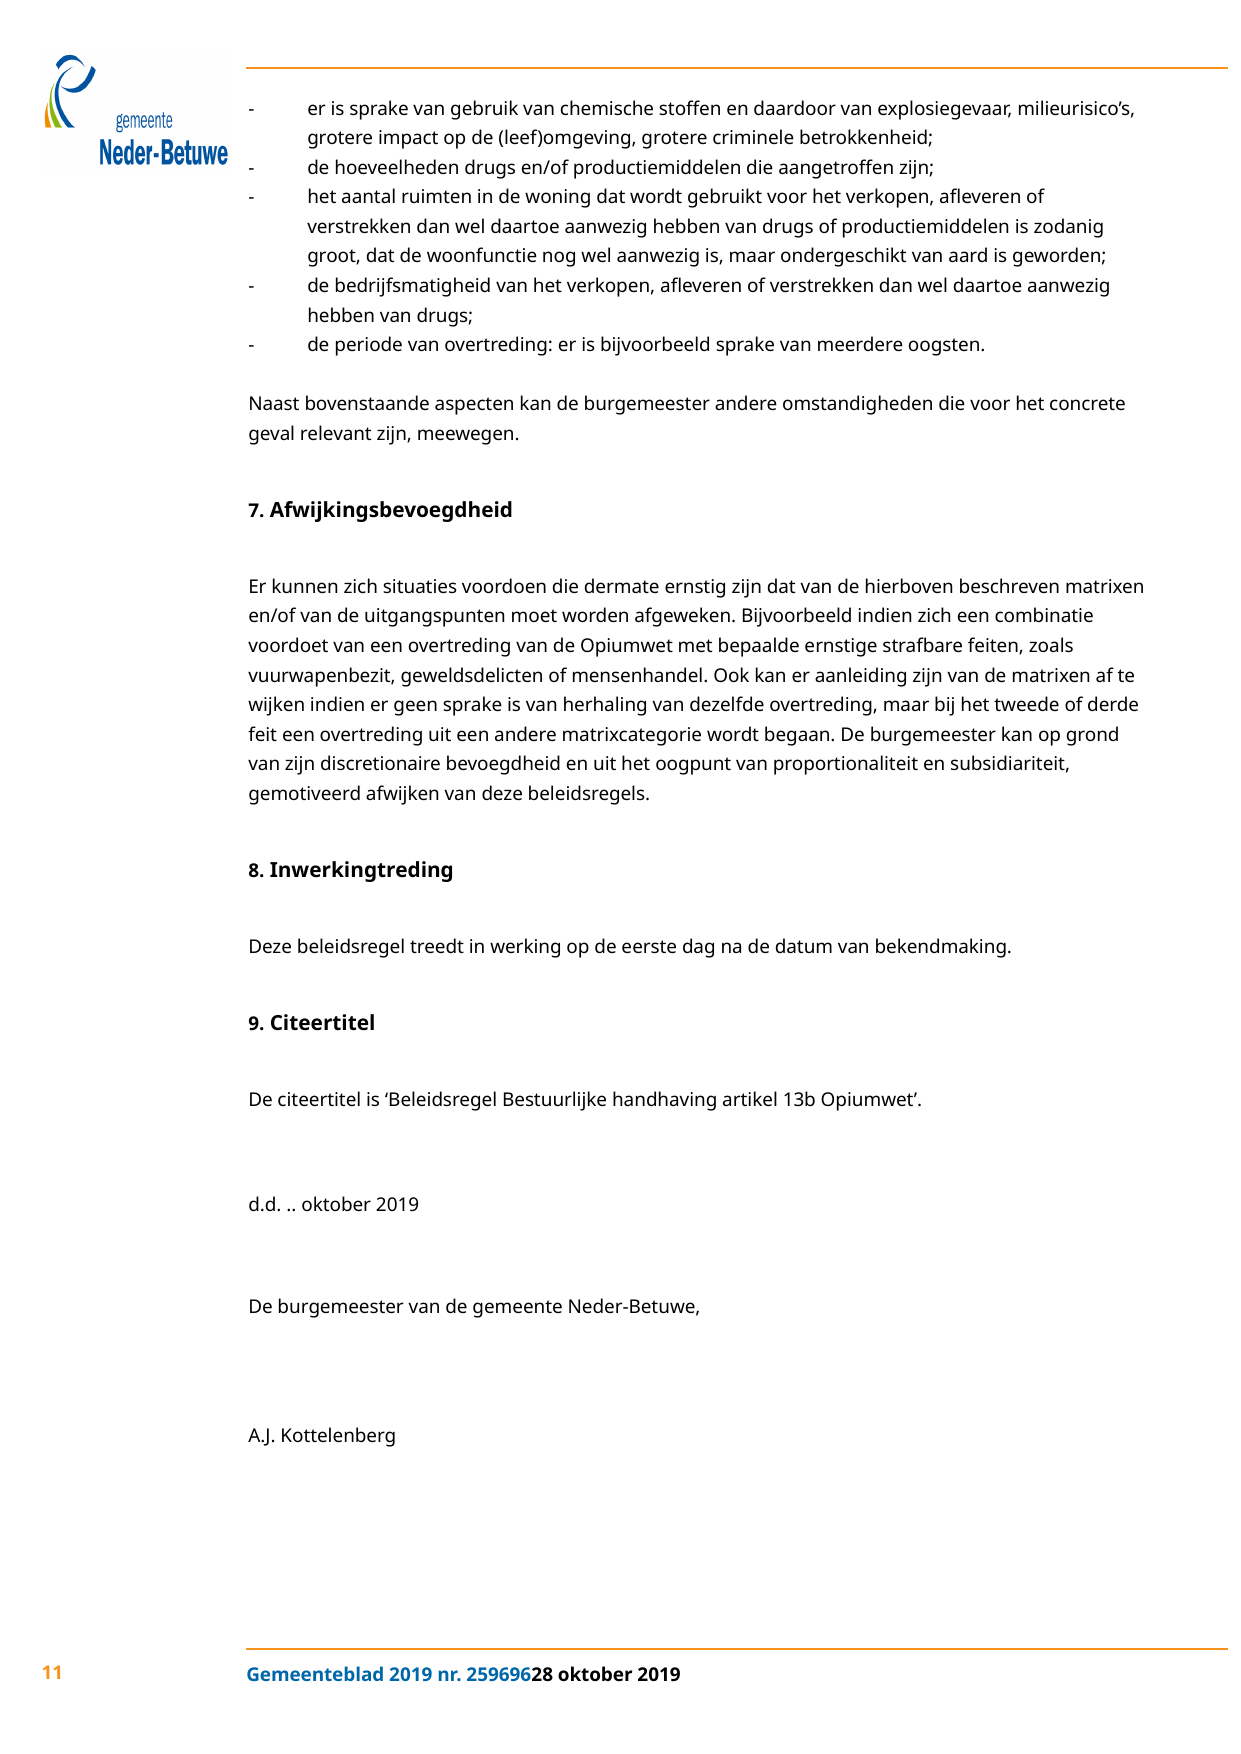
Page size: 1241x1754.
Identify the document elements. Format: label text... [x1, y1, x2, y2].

text 8. Inwerkingtreding [248, 855, 1152, 884]
text Er kunnen zich situaties voordoen die dermate ernstig zijn dat van de hierboven beschreven matrixen en/of van de uitgangspunten moet worden afgeweken. Bijvoorbeeld indien zich een combinatie voordoet van een overtreding van de Opiumwet met bepaalde ernstige strafbare feiten, zoals vuurwapenbezit, geweldsdelicten of mensenhandel. Ook kan er aanleiding zijn van de matrixen af te wijken indien er geen sprake is van herhaling van dezelfde overtreding, maar bij het tweede of derde feit een overtreding uit een andere matrixcategorie wordt begaan. De burgemeester kan op grond van zijn discretionaire bevoegdheid en uit het oogpunt van proportionaliteit en subsidiariteit, gemotiveerd afwijken van deze beleidsregels. [248, 573, 1152, 806]
picture [41, 47, 231, 172]
text d.d. .. oktober 2019 [248, 1191, 1152, 1217]
text De burgemeester van de gemeente Neder-Betuwe, [248, 1294, 1152, 1319]
text De citeertitel is ‘Beleidsregel Bestuurlijke handhaving artikel 13b Opiumwet’. [248, 1086, 1152, 1112]
list het aantal ruimten in de woning dat wordt gebruikt voor het verkopen, afleveren of verstrekken dan wel daartoe aanwezig hebben van drugs of productiemiddelen is zodanig groot, dat de woonfunctie nog wel aanwezig is, maar ondergeschikt van aard is geworden; [248, 183, 1152, 268]
text 7. Afwijkingsbevoegdheid [248, 495, 1152, 524]
list de periode van overtreding: er is bijvoorbeeld sprake van meerdere oogsten. [248, 331, 1152, 357]
list de hoeveelheden drugs en/of productiemiddelen die aangetroffen zijn; [248, 154, 1152, 180]
text A.J. Kottelenberg [248, 1422, 1152, 1448]
list er is sprake van gebruik van chemische stoffen en daardoor van explosiegevaar, milieurisico’s, grotere impact op de (leef)omgeving, grotere criminele betrokkenheid; [248, 95, 1152, 150]
list de bedrijfsmatigheid van het verkopen, afleveren of verstrekken dan wel daartoe aanwezig hebben van drugs; [248, 272, 1152, 328]
text 9. Citeertitel [248, 1008, 1152, 1037]
text Deze beleidsregel treedt in werking op de eerste dag na de datum van bekendmaking. [248, 933, 1152, 959]
text Naast bovenstaande aspecten kan de burgemeester andere omstandigheden die voor het concrete geval relevant zijn, meewegen. [248, 391, 1152, 446]
